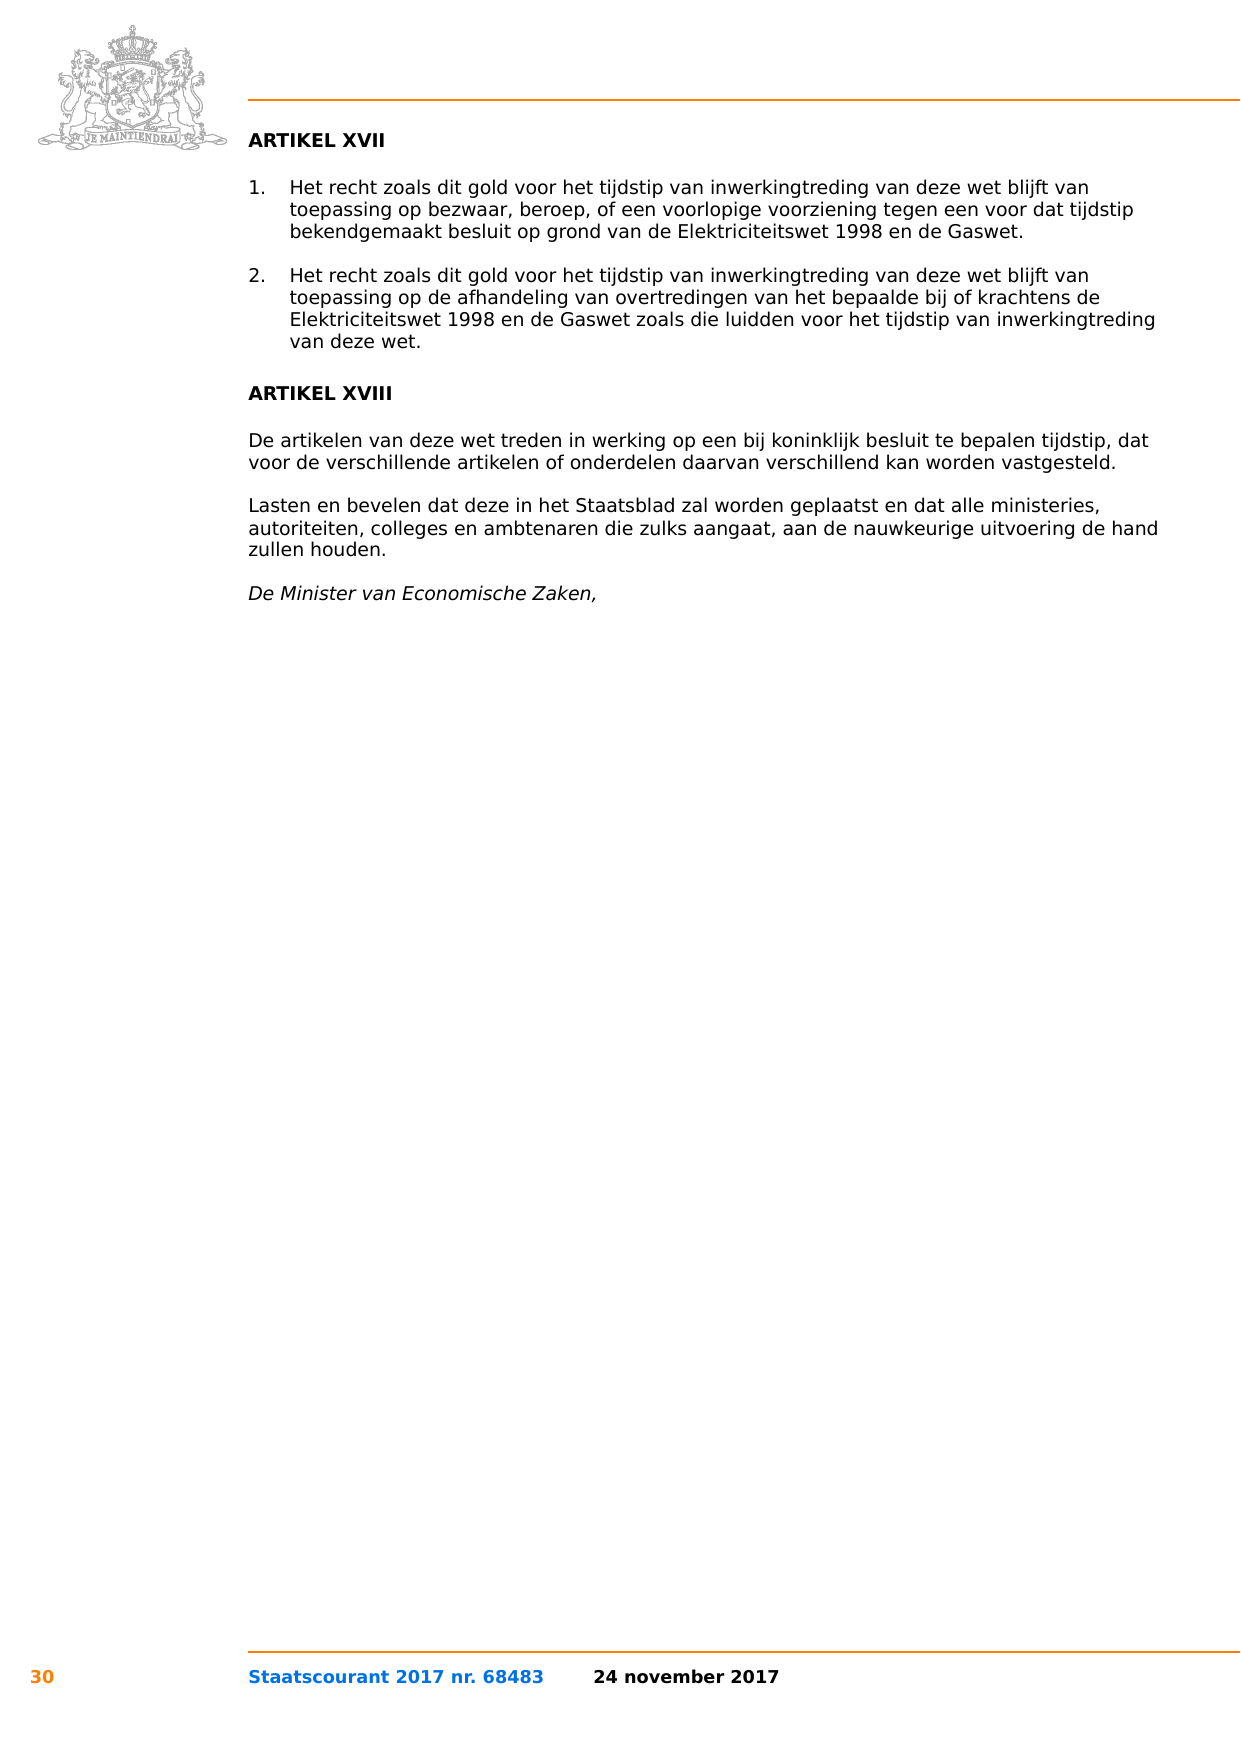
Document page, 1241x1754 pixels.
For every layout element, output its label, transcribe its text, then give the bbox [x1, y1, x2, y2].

text 2. Het recht zoals dit gold voor het tijdstip van inwerkingtreding van deze wet blijft van toepassing op de afhandeling van overtredingen van het bepaalde bij of krachtens de Elektriciteitswet 1998 en de Gaswet zoals die luidden voor het tijdstip van inwerkingtreding van deze wet. [248, 265, 1163, 353]
subtitle ARTIKEL XVIII [248, 383, 1163, 404]
picture [38, 25, 227, 150]
text De Minister van Economische Zaken, [248, 583, 1163, 605]
text 1. Het recht zoals dit gold voor het tijdstip van inwerkingtreding van deze wet blijft van toepassing op bezwaar, beroep, of een voorlopige voorziening tegen een voor dat tijdstip bekendgemaakt besluit op grond van de Elektriciteitswet 1998 en de Gaswet. [248, 177, 1163, 243]
subtitle ARTIKEL XVII [248, 130, 1163, 152]
text De artikelen van deze wet treden in werking op een bij koninklijk besluit te bepalen tijdstip, dat voor de verschillende artikelen of onderdelen daarvan verschillend kan worden vastgesteld. [248, 429, 1163, 473]
text Lasten en bevelen dat deze in het Staatsblad zal worden geplaatst en dat alle ministeries, autoriteiten, colleges en ambtenaren die zulks aangaat, aan de nauwkeurige uitvoering de hand zullen houden. [248, 495, 1163, 561]
